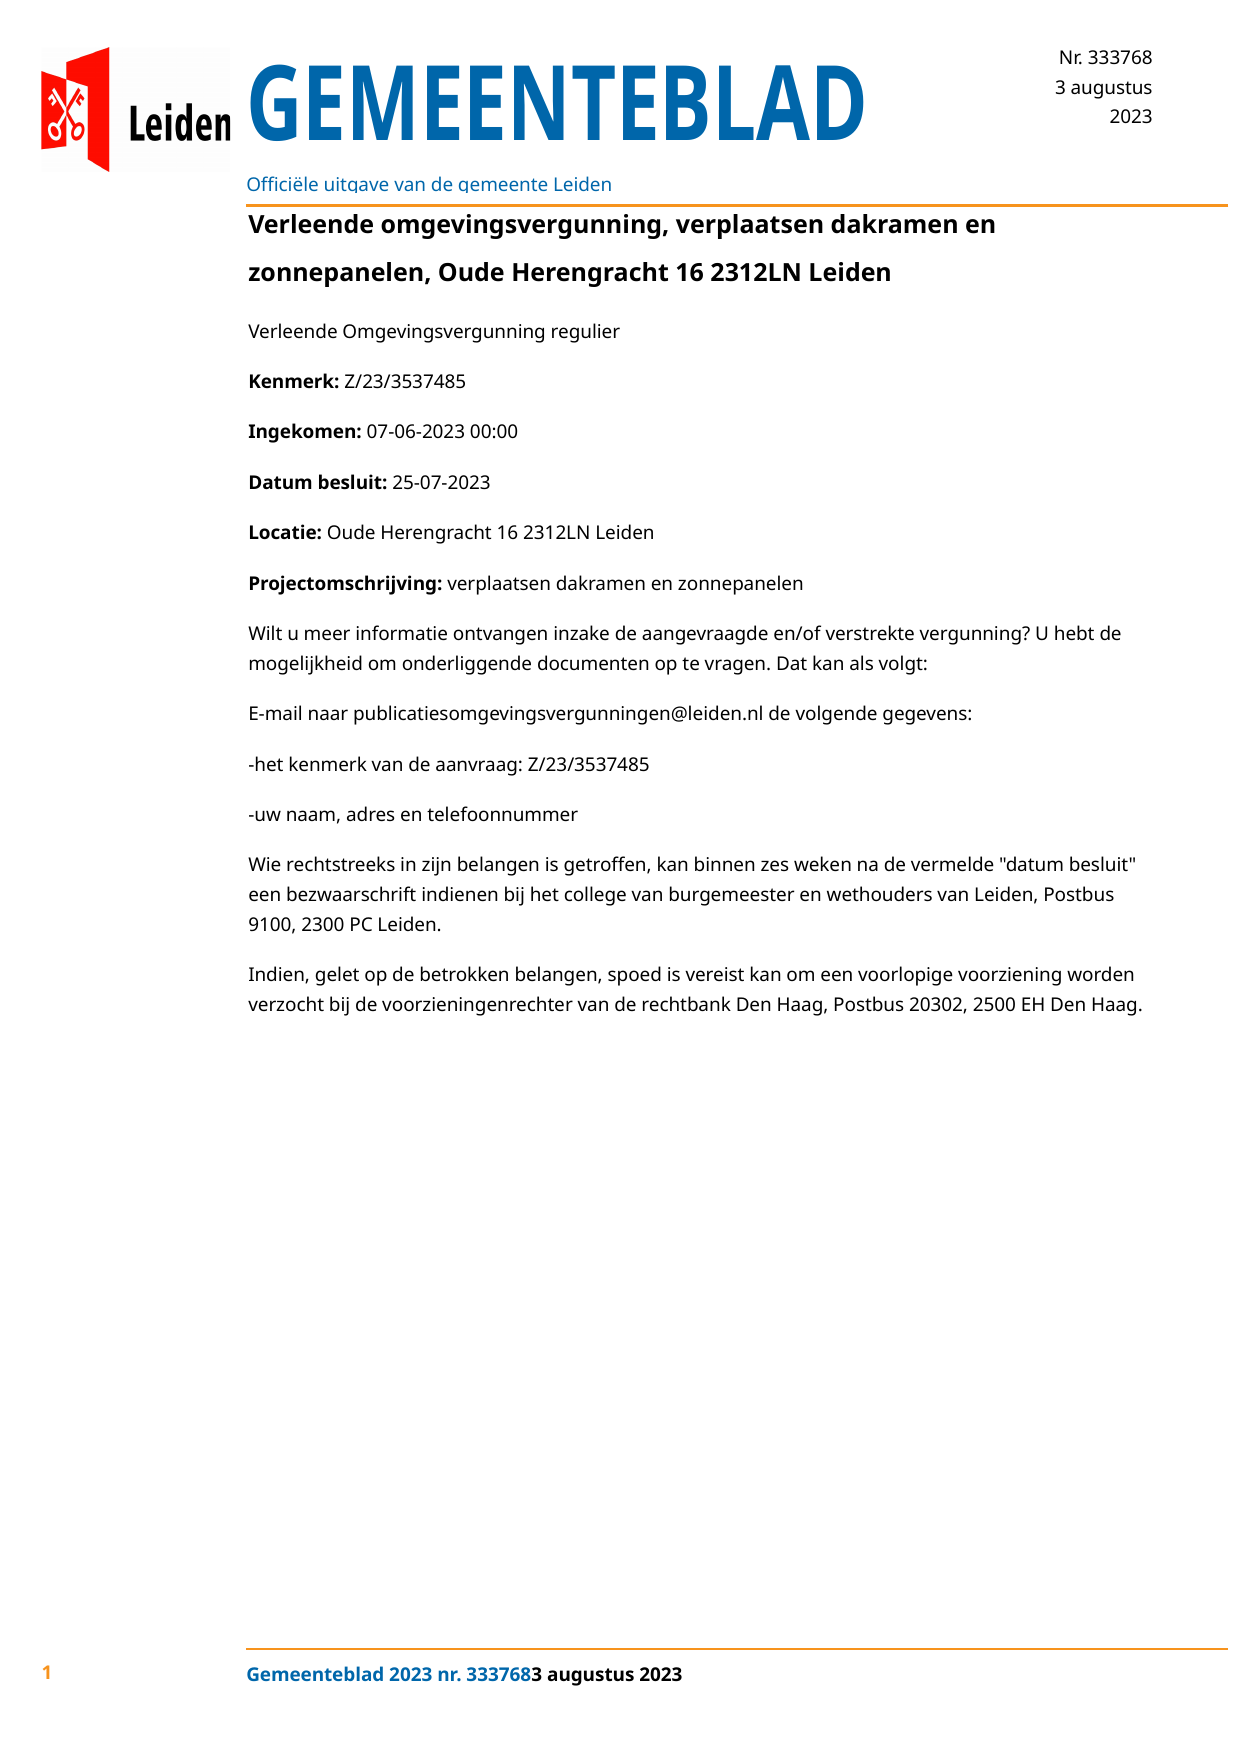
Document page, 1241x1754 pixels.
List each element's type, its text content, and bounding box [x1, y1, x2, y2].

text Wilt u meer informatie ontvangen inzake de aangevraagde en/of verstrekte vergunning? U hebt de mogelijkheid om onderliggende documenten op te vragen. Dat kan als volgt: [248, 620, 1152, 676]
text Projectomschrijving: verplaatsen dakramen en zonnepanelen [248, 570, 1152, 596]
text Indien, gelet op de betrokken belangen, spoed is vereist kan om een voorlopige voorziening worden verzocht bij de voorzieningenrechter van de rechtbank Den Haag, Postbus 20302, 2500 EH Den Haag. [248, 961, 1152, 1017]
text Kenmerk: Z/23/3537485 [248, 368, 1152, 394]
text Ingekomen: 07-06-2023 00:00 [248, 419, 1152, 444]
text Wie rechtstreeks in zijn belangen is getroffen, kan binnen zes weken na de vermelde "datum besluit" een bezwaarschrift indienen bij het college van burgemeester en wethouders van Leiden, Postbus 9100, 2300 PC Leiden. [248, 852, 1152, 937]
text Verleende Omgevingsvergunning regulier [248, 318, 1152, 344]
text -uw naam, adres en telefoonnummer [248, 801, 1152, 827]
text Datum besluit: 25-07-2023 [248, 469, 1152, 495]
picture [41, 47, 231, 172]
text Locatie: Oude Herengracht 16 2312LN Leiden [248, 519, 1152, 545]
text E-mail naar publicatiesomgevingsvergunningen@leiden.nl de volgende gegevens: [248, 700, 1152, 726]
text -het kenmerk van de aanvraag: Z/23/3537485 [248, 751, 1152, 777]
text Verleende omgevingsvergunning, verplaatsen dakramen en zonnepanelen, Oude Herengracht 16 2312LN Leiden [248, 207, 1152, 288]
